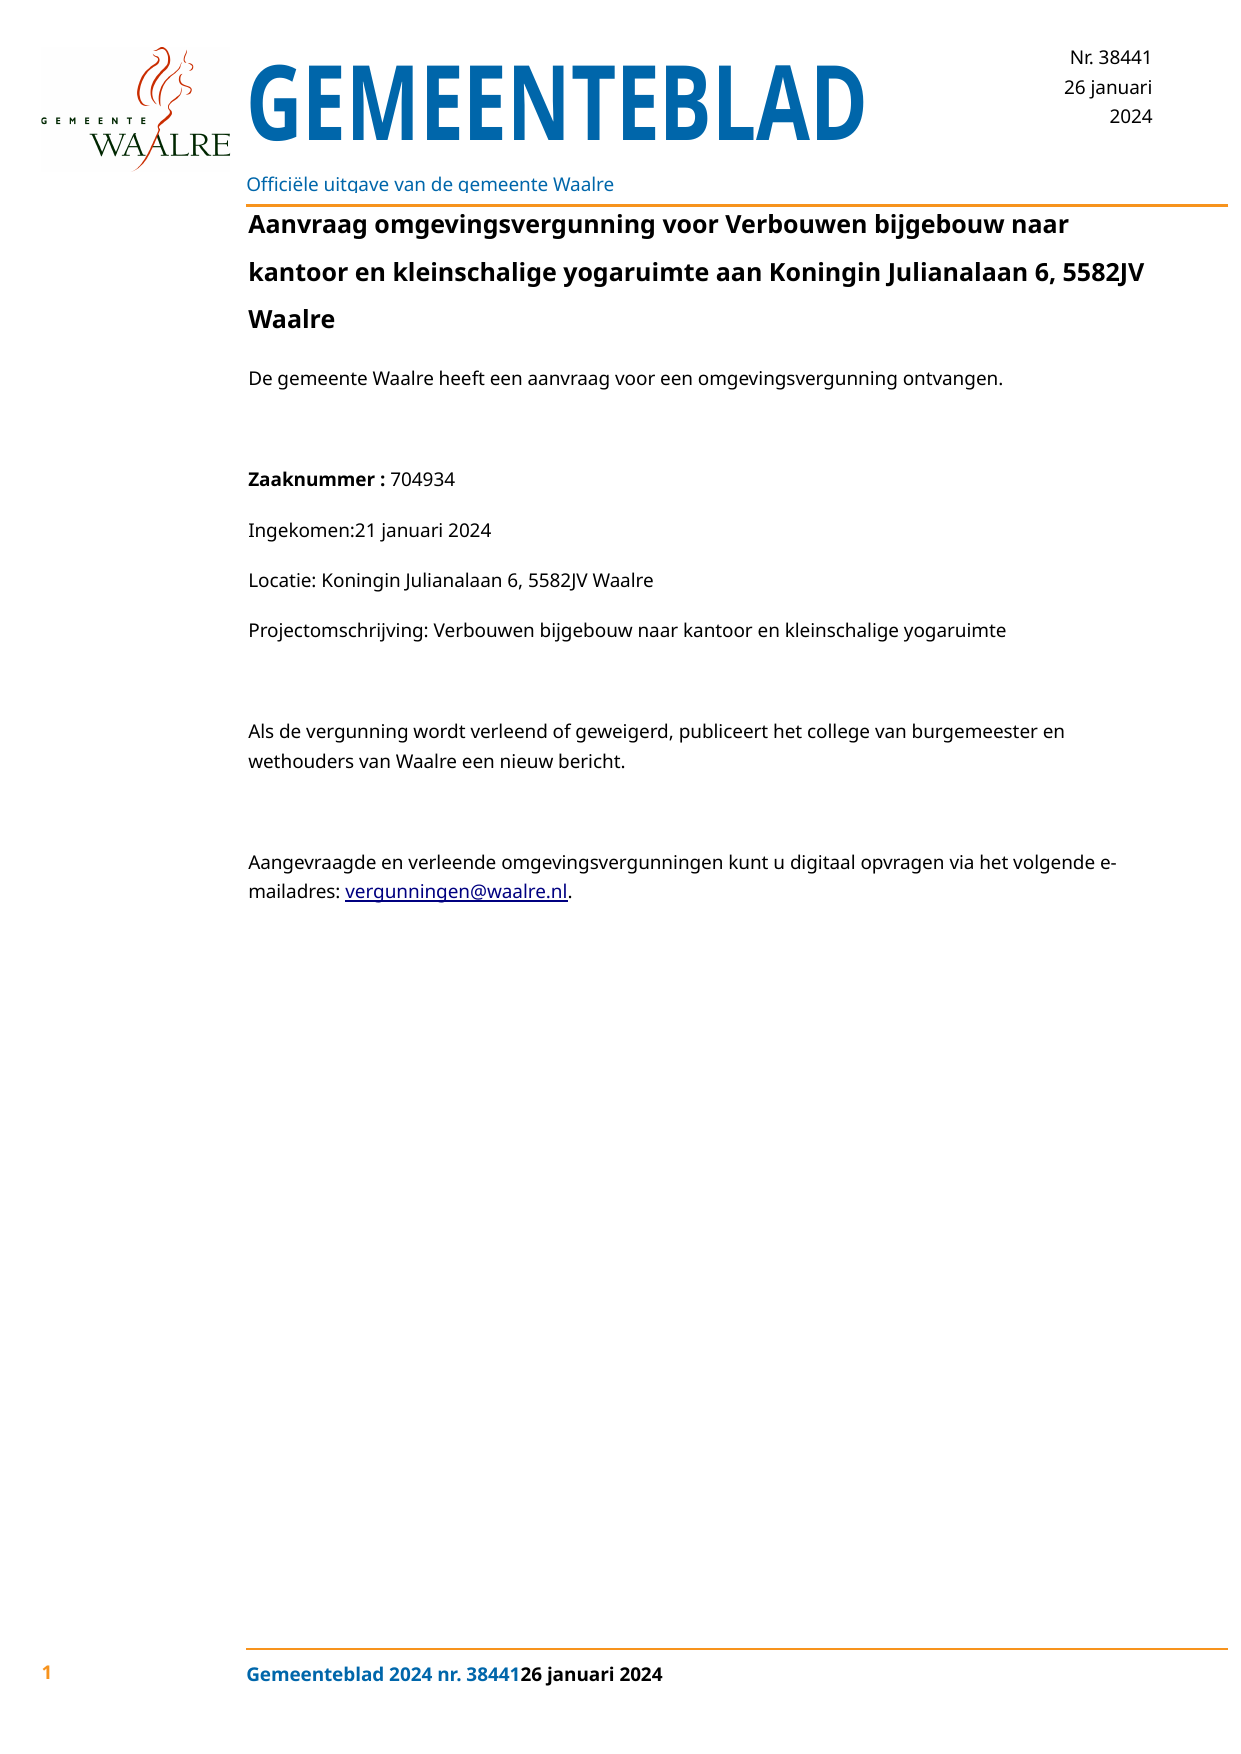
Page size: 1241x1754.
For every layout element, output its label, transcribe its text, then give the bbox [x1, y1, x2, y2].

text De gemeente Waalre heeft een aanvraag voor een omgevingsvergunning ontvangen. [248, 366, 1152, 391]
picture [41, 47, 231, 172]
text Locatie: Koningin Julianalaan 6, 5582JV Waalre [248, 567, 1152, 593]
text Zaaknummer : 704934 [248, 466, 1152, 492]
text Als de vergunning wordt verleend of geweigerd, publiceert het college van burgemeester en wethouders van Waalre een nieuw bericht. [248, 718, 1152, 774]
text Aangevraagde en verleende omgevingsvergunningen kunt u digitaal opvragen via het volgende e-mailadres: vergunningen@waalre.nl. [248, 849, 1152, 904]
text Aanvraag omgevingsvergunning voor Verbouwen bijgebouw naar kantoor en kleinschalige yogaruimte aan Koningin Julianalaan 6, 5582JV Waalre [248, 207, 1152, 336]
text Ingekomen:21 januari 2024 [248, 517, 1152, 542]
text Projectomschrijving: Verbouwen bijgebouw naar kantoor en kleinschalige yogaruimte [248, 618, 1152, 643]
